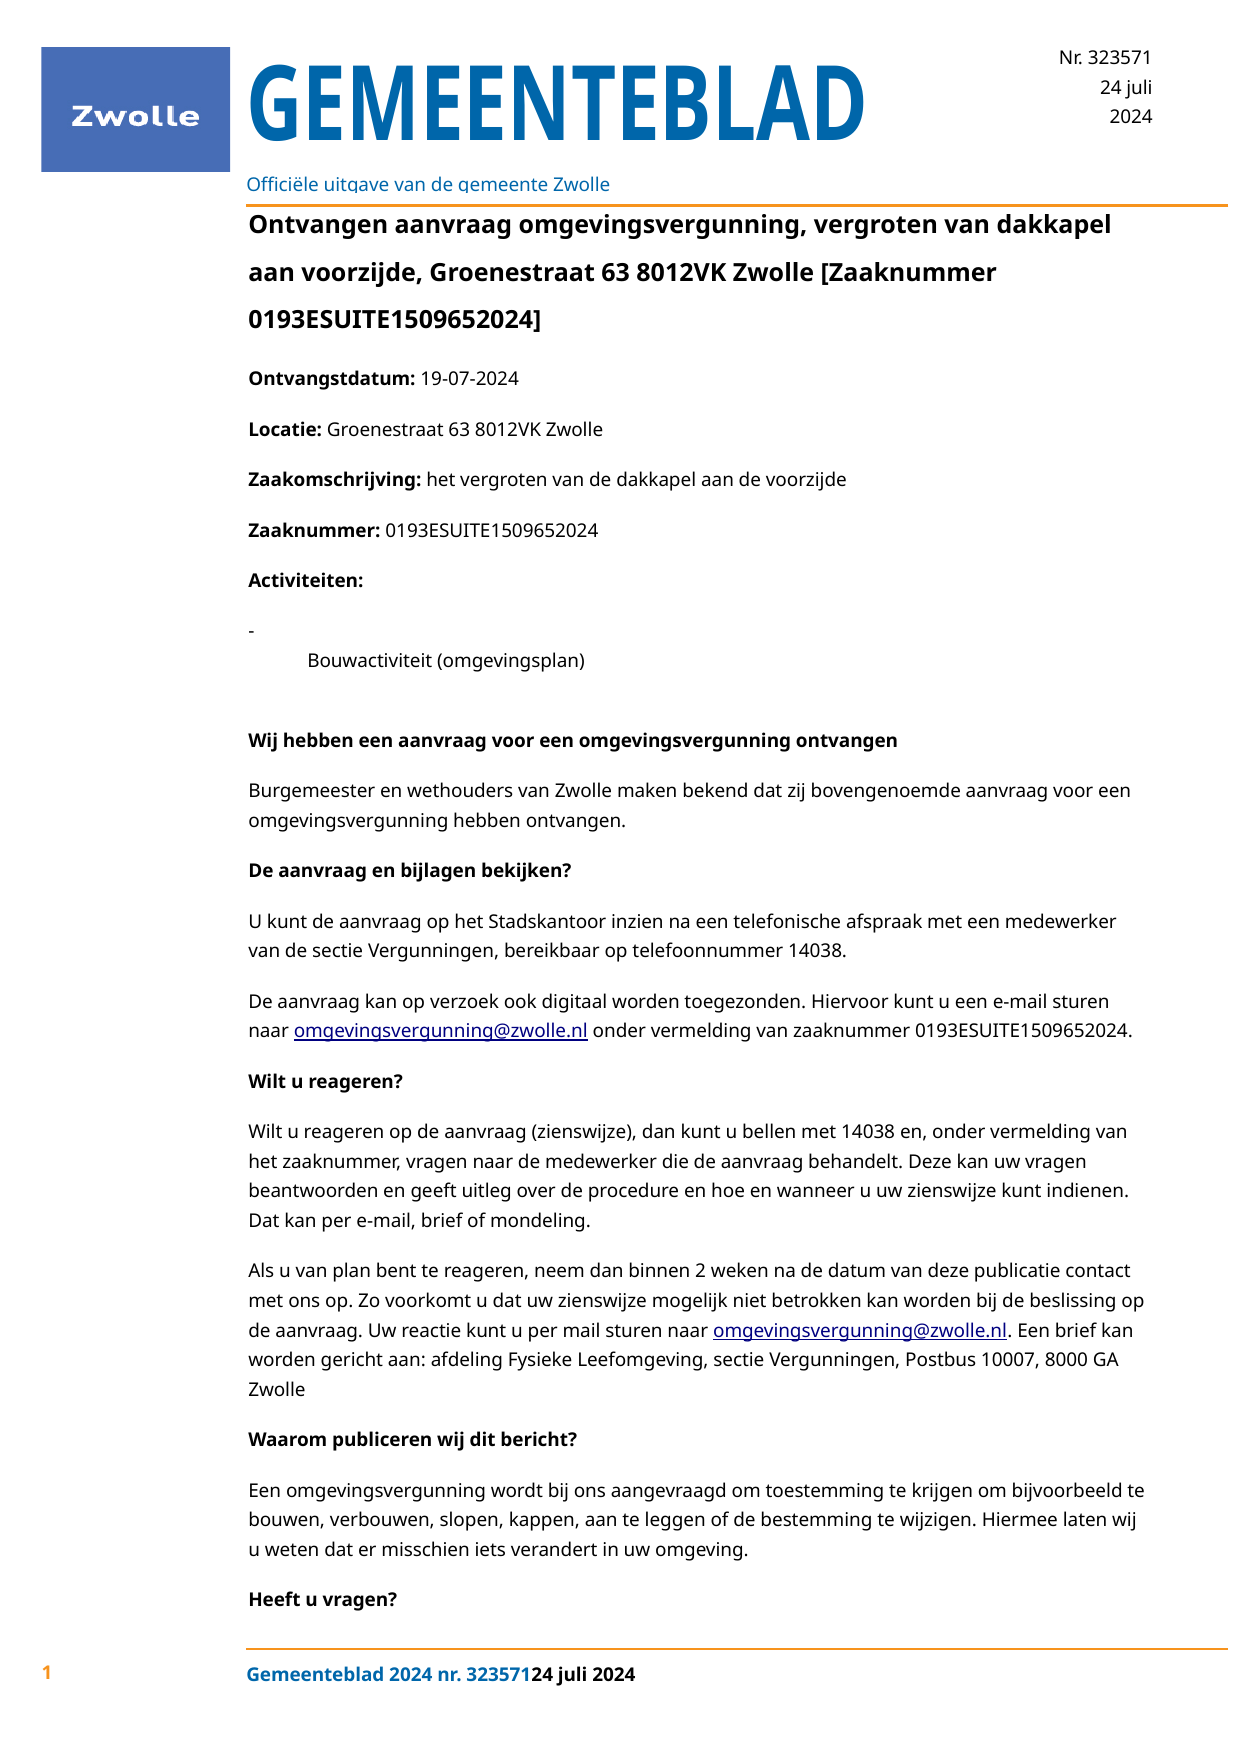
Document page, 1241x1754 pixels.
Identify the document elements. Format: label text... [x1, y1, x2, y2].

list Bouwactiviteit (omgevingsplan) [248, 647, 1152, 673]
text Wilt u reageren op de aanvraag (zienswijze), dan kunt u bellen met 14038 en, onder vermelding van het zaaknummer, vragen naar de medewerker die de aanvraag behandelt. Deze kan uw vragen beantwoorden en geeft uitleg over de procedure en hoe en wanneer u uw zienswijze kunt indienen. Dat kan per e-mail, brief of mondeling. [248, 1118, 1152, 1233]
text Locatie: Groenestraat 63 8012VK Zwolle [248, 416, 1152, 442]
text Wilt u reageren? [248, 1068, 1152, 1094]
text Heeft u vragen? [248, 1586, 1152, 1612]
text Waarom publiceren wij dit bericht? [248, 1426, 1152, 1452]
text De aanvraag kan op verzoek ook digitaal worden toegezonden. Hiervoor kunt u een e-mail sturen naar omgevingsvergunning@zwolle.nl onder vermelding van zaaknummer 0193ESUITE1509652024. [248, 988, 1152, 1043]
text Burgemeester en wethouders van Zwolle maken bekend dat zij bovengenoemde aanvraag voor een omgevingsvergunning hebben ontvangen. [248, 778, 1152, 833]
text De aanvraag en bijlagen bekijken? [248, 858, 1152, 883]
text U kunt de aanvraag op het Stadskantoor inzien na een telefonische afspraak met een medewerker van de sectie Vergunningen, bereikbaar op telefoonnummer 14038. [248, 908, 1152, 963]
text Zaakomschrijving: het vergroten van de dakkapel aan de voorzijde [248, 466, 1152, 492]
text Activiteiten: [248, 567, 1152, 593]
text Als u van plan bent te reageren, neem dan binnen 2 weken na de datum van deze publicatie contact met ons op. Zo voorkomt u dat uw zienswijze mogelijk niet betrokken kan worden bij de beslissing op de aanvraag. Uw reactie kunt u per mail sturen naar omgevingsvergunning@zwolle.nl. Een brief kan worden gericht aan: afdeling Fysieke Leefomgeving, sectie Vergunningen, Postbus 10007, 8000 GA Zwolle [248, 1258, 1152, 1402]
text Ontvangstdatum: 19-07-2024 [248, 366, 1152, 391]
text Wij hebben een aanvraag voor een omgevingsvergunning ontvangen [248, 727, 1152, 753]
text Ontvangen aanvraag omgevingsvergunning, vergroten van dakkapel aan voorzijde, Groenestraat 63 8012VK Zwolle [Zaaknummer 0193ESUITE1509652024] [248, 207, 1152, 336]
picture [41, 47, 231, 172]
text Zaaknummer: 0193ESUITE1509652024 [248, 517, 1152, 542]
text Een omgevingsvergunning wordt bij ons aangevraagd om toestemming te krijgen om bijvoorbeeld te bouwen, verbouwen, slopen, kappen, aan te leggen of de bestemming te wijzigen. Hiermee laten wij u weten dat er misschien iets verandert in uw omgeving. [248, 1477, 1152, 1562]
